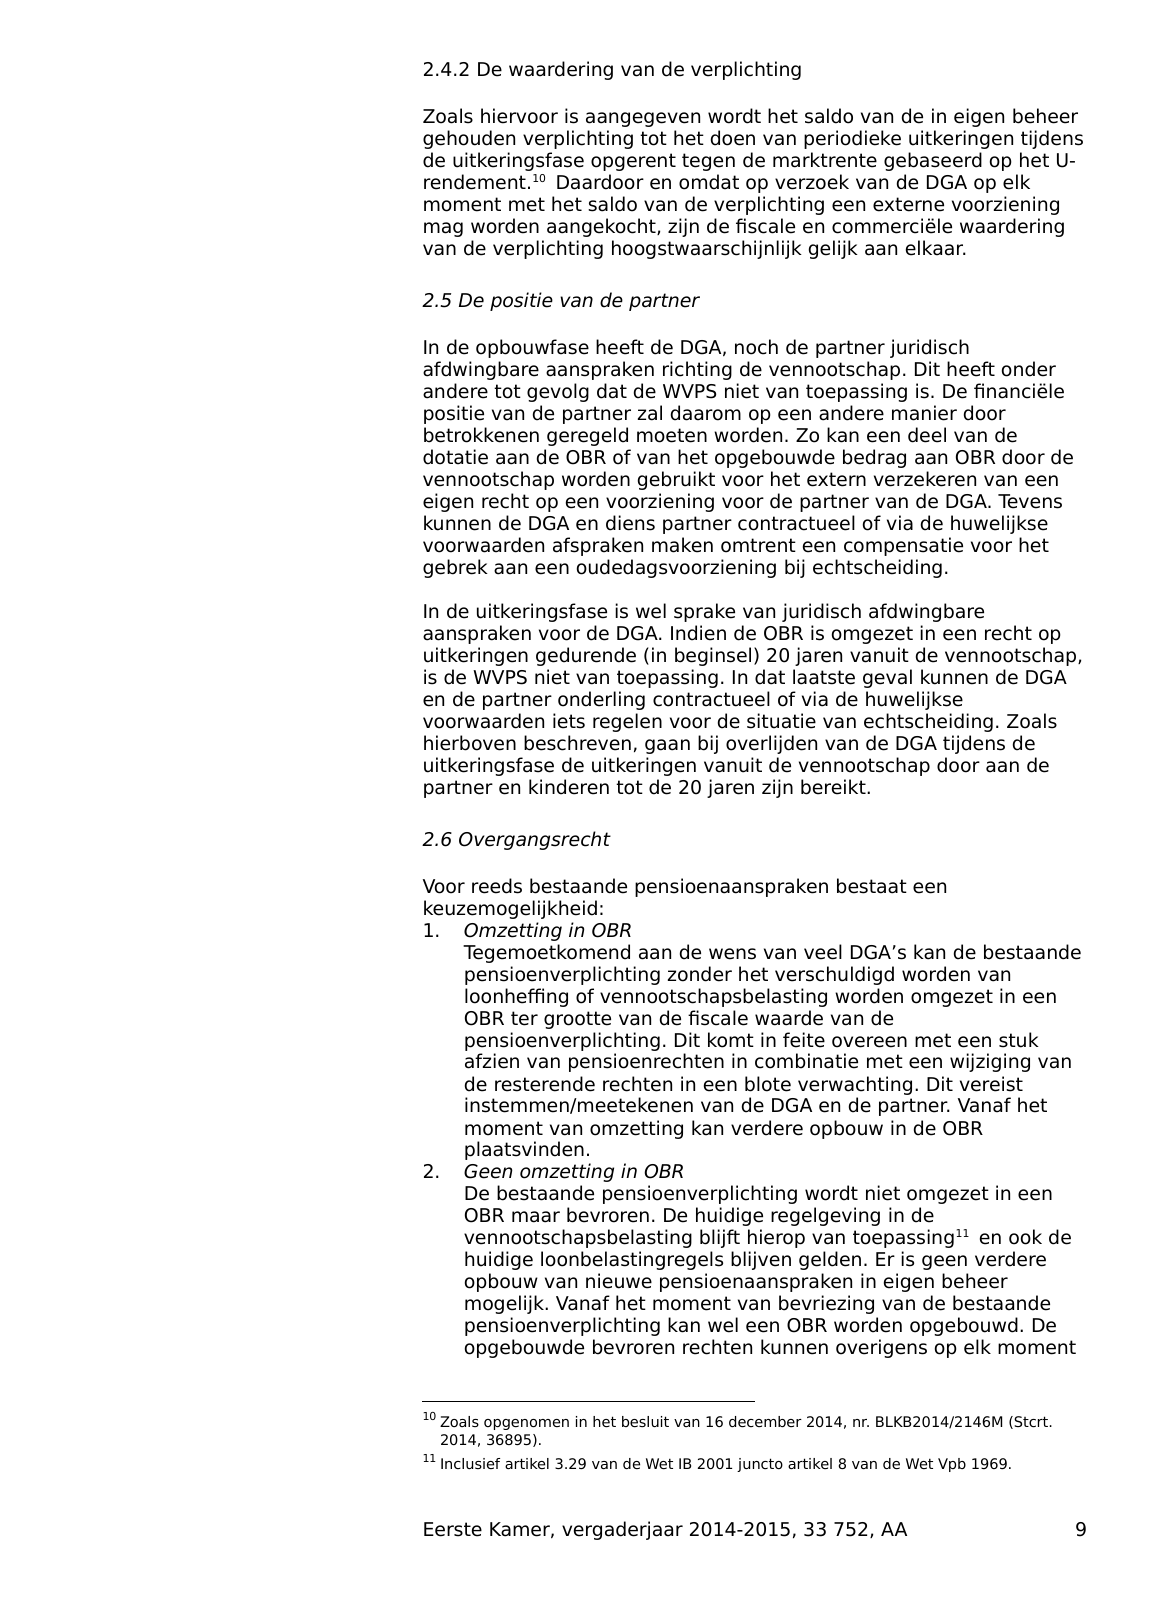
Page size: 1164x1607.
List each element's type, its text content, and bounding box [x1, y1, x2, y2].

subtitle 2.4.2 De waardering van de verplichting [422, 59, 1087, 81]
text 2. Geen omzetting in OBR [422, 1161, 1087, 1183]
subtitle 2.5 De positie van de partner [422, 290, 1087, 312]
text In de opbouwfase heeft de DGA, noch de partner juridisch afdwingbare aanspraken richting de vennootschap. Dit heeft onder andere tot gevolg dat de WVPS niet van toepassing is. De financiële positie van de partner zal daarom op een andere manier door betrokkenen geregeld moeten worden. Zo kan een deel van de dotatie aan de OBR of van het opgebouwde bedrag aan OBR door de vennootschap worden gebruikt voor het extern verzekeren van een eigen recht op een voorziening voor de partner van de DGA. Tevens kunnen de DGA en diens partner contractueel of via de huwelijkse voorwaarden afspraken maken omtrent een compensatie voor het gebrek aan een oudedagsvoorziening bij echtscheiding. [422, 337, 1087, 579]
text Tegemoetkomend aan de wens van veel DGA’s kan de bestaande pensioenverplichting zonder het verschuldigd worden van loonheffing of vennootschapsbelasting worden omgezet in een OBR ter grootte van de fiscale waarde van de pensioenverplichting. Dit komt in feite overeen met een stuk afzien van pensioenrechten in combinatie met een wijziging van de resterende rechten in een blote verwachting. Dit vereist instemmen/meetekenen van de DGA en de partner. Vanaf het moment van omzetting kan verdere opbouw in de OBR plaatsvinden. [464, 942, 1087, 1161]
text Voor reeds bestaande pensioenaanspraken bestaat een keuzemogelijkheid: [422, 876, 1087, 919]
text Inclusief artikel 3.29 van de Wet IB 2001 juncto artikel 8 van de Wet Vpb 1969. [422, 1452, 1087, 1474]
text Zoals opgenomen in het besluit van 16 december 2014, nr. BLKB2014/2146M (Stcrt. 2014, 36895). [422, 1410, 1087, 1449]
subtitle 2.6 Overgangsrecht [422, 829, 1087, 851]
text De bestaande pensioenverplichting wordt niet omgezet in een OBR maar bevroren. De huidige regelgeving in de vennootschapsbelasting blijft hierop van toepassing en ook de huidige loonbelastingregels blijven gelden. Er is geen verdere opbouw van nieuwe pensioenaanspraken in eigen beheer mogelijk. Vanaf het moment van bevriezing van de bestaande pensioenverplichting kan wel een OBR worden opgebouwd. De opgebouwde bevroren rechten kunnen overigens op elk moment [464, 1183, 1087, 1359]
text 1. Omzetting in OBR [422, 919, 1087, 942]
text Zoals hiervoor is aangegeven wordt het saldo van de in eigen beheer gehouden verplichting tot het doen van periodieke uitkeringen tijdens de uitkeringsfase opgerent tegen de marktrente gebaseerd op het U-rendement. Daardoor en omdat op verzoek van de DGA op elk moment met het saldo van de verplichting een externe voorziening mag worden aangekocht, zijn de fiscale en commerciële waardering van de verplichting hoogstwaarschijnlijk gelijk aan elkaar. [422, 106, 1087, 260]
text In de uitkeringsfase is wel sprake van juridisch afdwingbare aanspraken voor de DGA. Indien de OBR is omgezet in een recht op uitkeringen gedurende (in beginsel) 20 jaren vanuit de vennootschap, is de WVPS niet van toepassing. In dat laatste geval kunnen de DGA en de partner onderling contractueel of via de huwelijkse voorwaarden iets regelen voor de situatie van echtscheiding. Zoals hierboven beschreven, gaan bij overlijden van de DGA tijdens de uitkeringsfase de uitkeringen vanuit de vennootschap door aan de partner en kinderen tot de 20 jaren zijn bereikt. [422, 601, 1087, 799]
